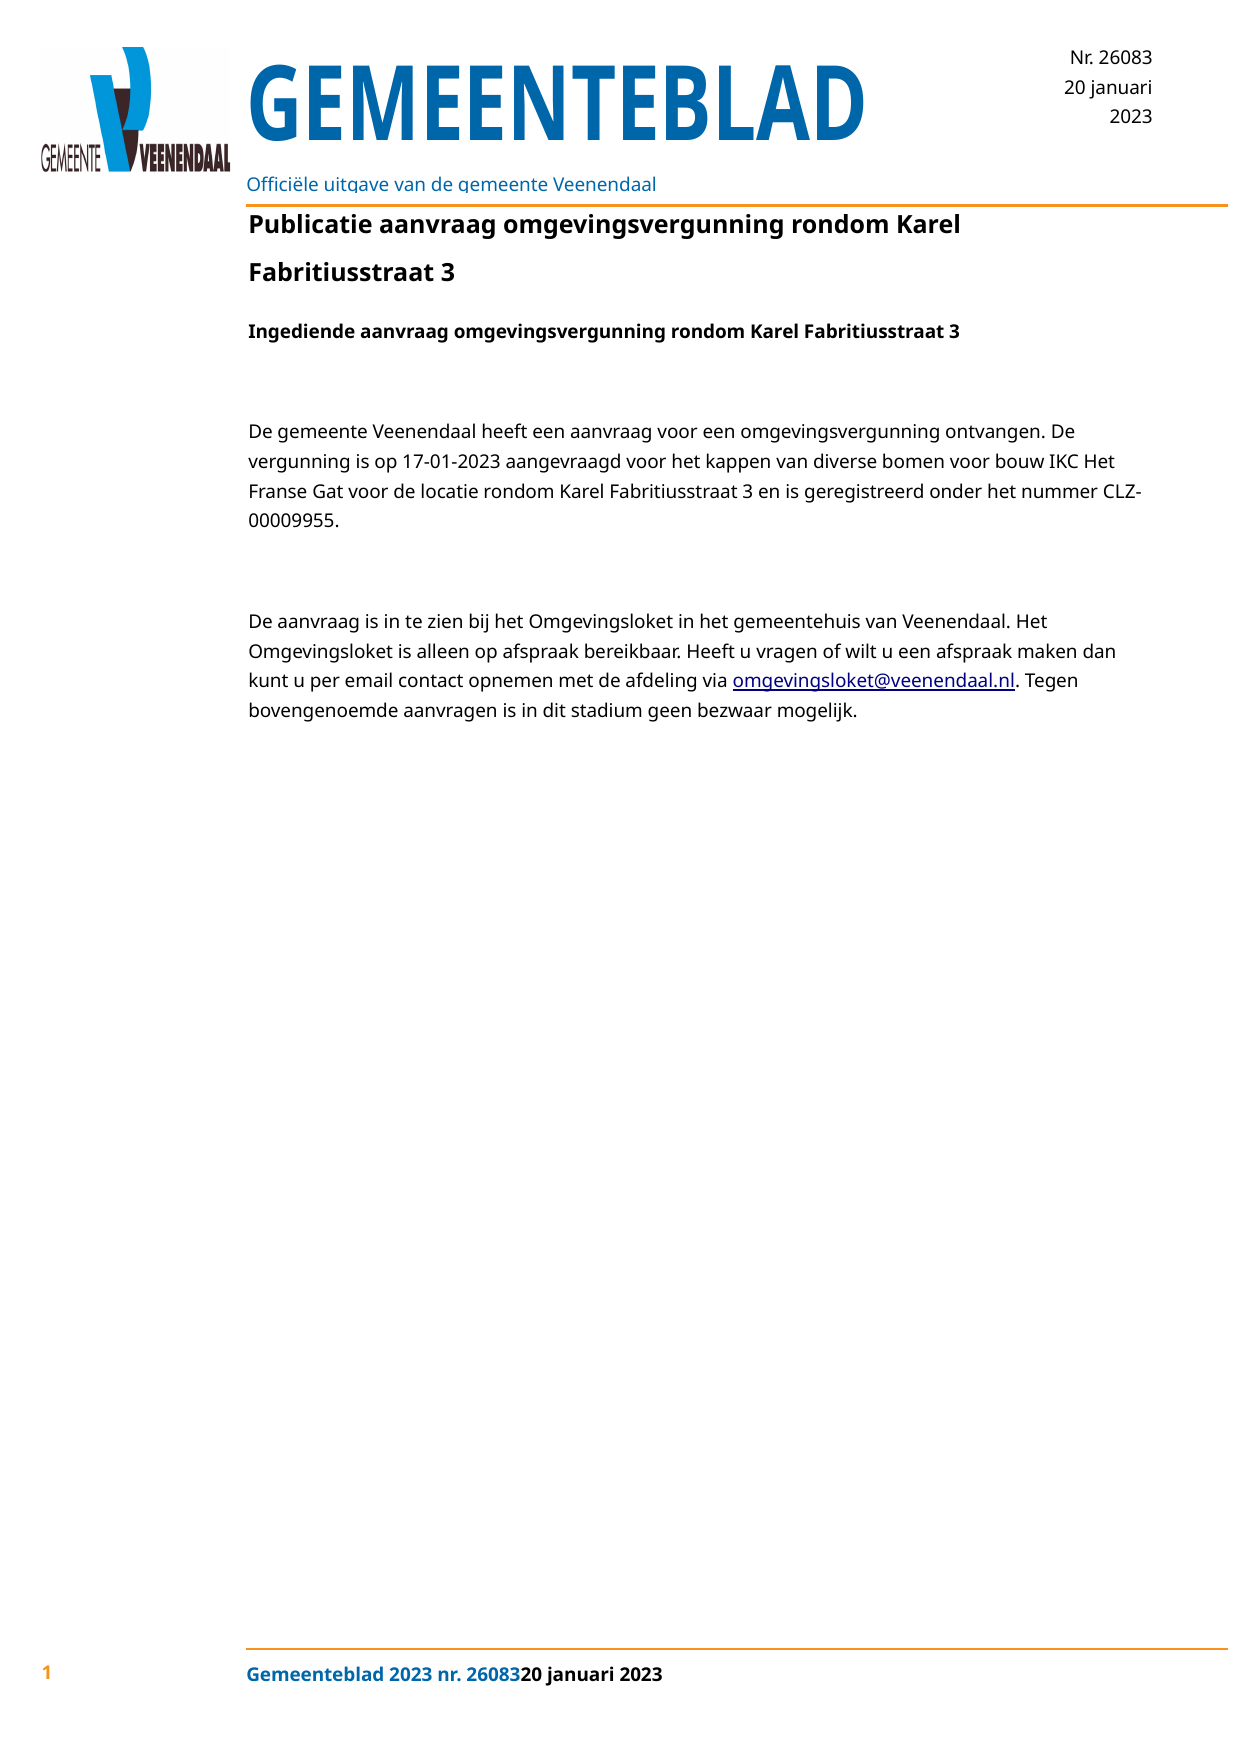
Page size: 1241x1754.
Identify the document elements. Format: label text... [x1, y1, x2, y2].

text Ingediende aanvraag omgevingsvergunning rondom Karel Fabritiusstraat 3 [248, 318, 1152, 344]
picture [41, 47, 130, 172]
text De aanvraag is in te zien bij het Omgevingsloket in het gemeentehuis van Veenendaal. Het Omgevingsloket is alleen op afspraak bereikbaar. Heeft u vragen of wilt u een afspraak maken dan kunt u per email contact opnemen met de afdeling via omgevingsloket@veenendaal.nl. Tegen bovengenoemde aanvragen is in dit stadium geen bezwaar mogelijk. [248, 608, 1152, 723]
picture [123, 47, 231, 172]
text Publicatie aanvraag omgevingsvergunning rondom Karel Fabritiusstraat 3 [248, 207, 1152, 288]
text De gemeente Veenendaal heeft een aanvraag voor een omgevingsvergunning ontvangen. De vergunning is op 17-01-2023 aangevraagd voor het kappen van diverse bomen voor bouw IKC Het Franse Gat voor de locatie rondom Karel Fabritiusstraat 3 en is geregistreerd onder het nummer CLZ-00009955. [248, 419, 1152, 533]
